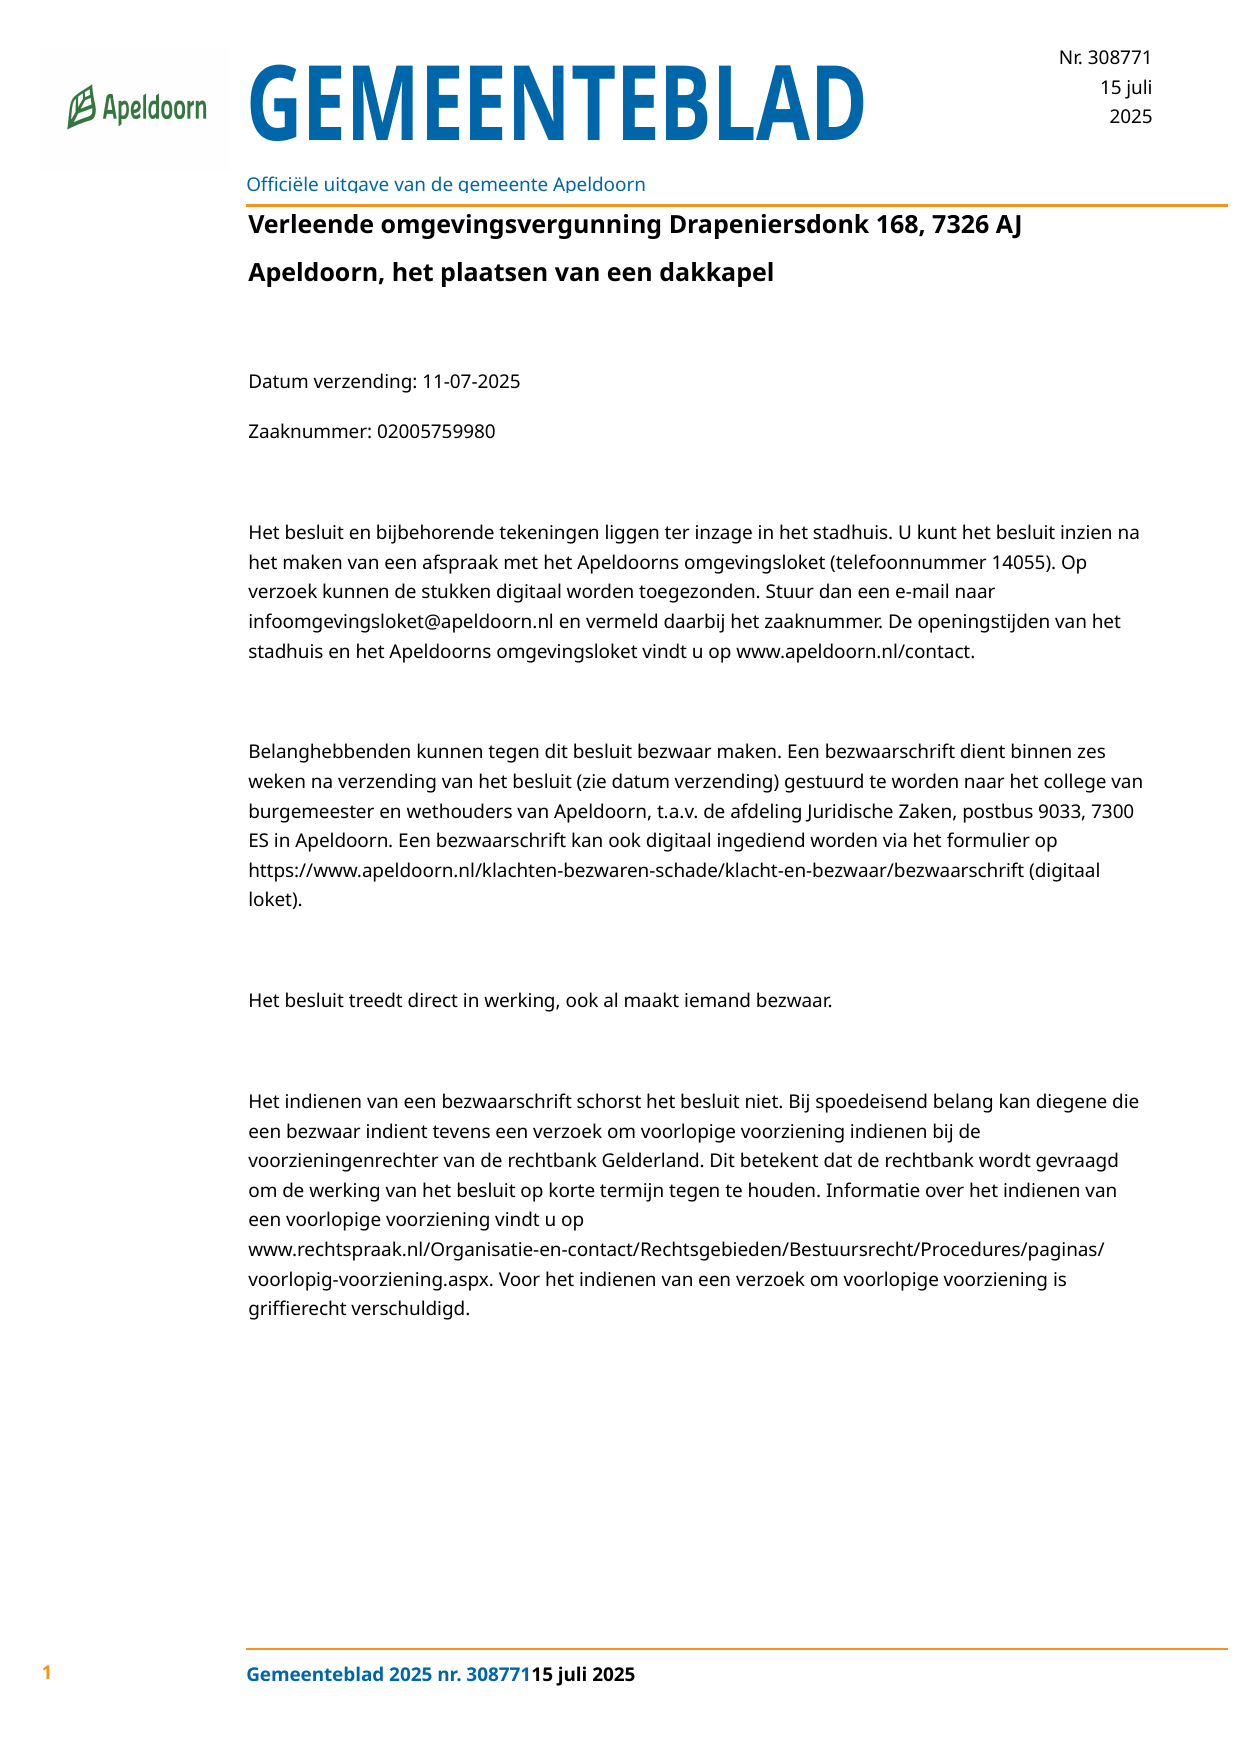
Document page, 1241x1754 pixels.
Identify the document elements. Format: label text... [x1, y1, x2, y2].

text Verleende omgevingsvergunning Drapeniersdonk 168, 7326 AJ Apeldoorn, het plaatsen van een dakkapel [248, 207, 1152, 288]
text Het indienen van een bezwaarschrift schorst het besluit niet. Bij spoedeisend belang kan diegene die een bezwaar indient tevens een verzoek om voorlopige voorziening indienen bij de voorzieningenrechter van de rechtbank Gelderland. Dit betekent dat de rechtbank wordt gevraagd om de werking van het besluit op korte termijn tegen te houden. Informatie over het indienen van een voorlopige voorziening vindt u op www.rechtspraak.nl/Organisatie-en-contact/Rechtsgebieden/Bestuursrecht/Procedures/paginas/voorlopig-voorziening.aspx. Voor het indienen van een verzoek om voorlopige voorziening is griffierecht verschuldigd. [248, 1088, 1152, 1321]
text Zaaknummer: 02005759980 [248, 419, 1152, 444]
picture [41, 47, 231, 172]
text Belanghebbenden kunnen tegen dit besluit bezwaar maken. Een bezwaarschrift dient binnen zes weken na verzending van het besluit (zie datum verzending) gestuurd te worden naar het college van burgemeester en wethouders van Apeldoorn, t.a.v. de afdeling Juridische Zaken, postbus 9033, 7300 ES in Apeldoorn. Een bezwaarschrift kan ook digitaal ingediend worden via het formulier op https://www.apeldoorn.nl/klachten-bezwaren-schade/klacht-en-bezwaar/bezwaarschrift (digitaal loket). [248, 739, 1152, 912]
text Het besluit en bijbehorende tekeningen liggen ter inzage in het stadhuis. U kunt het besluit inzien na het maken van een afspraak met het Apeldoorns omgevingsloket (telefoonnummer 14055). Op verzoek kunnen de stukken digitaal worden toegezonden. Stuur dan een e-mail naar infoomgevingsloket@apeldoorn.nl en vermeld daarbij het zaaknummer. De openingstijden van het stadhuis en het Apeldoorns omgevingsloket vindt u op www.apeldoorn.nl/contact. [248, 519, 1152, 664]
text Datum verzending: 11-07-2025 [248, 368, 1152, 394]
text Het besluit treedt direct in werking, ook al maakt iemand bezwaar. [248, 987, 1152, 1013]
